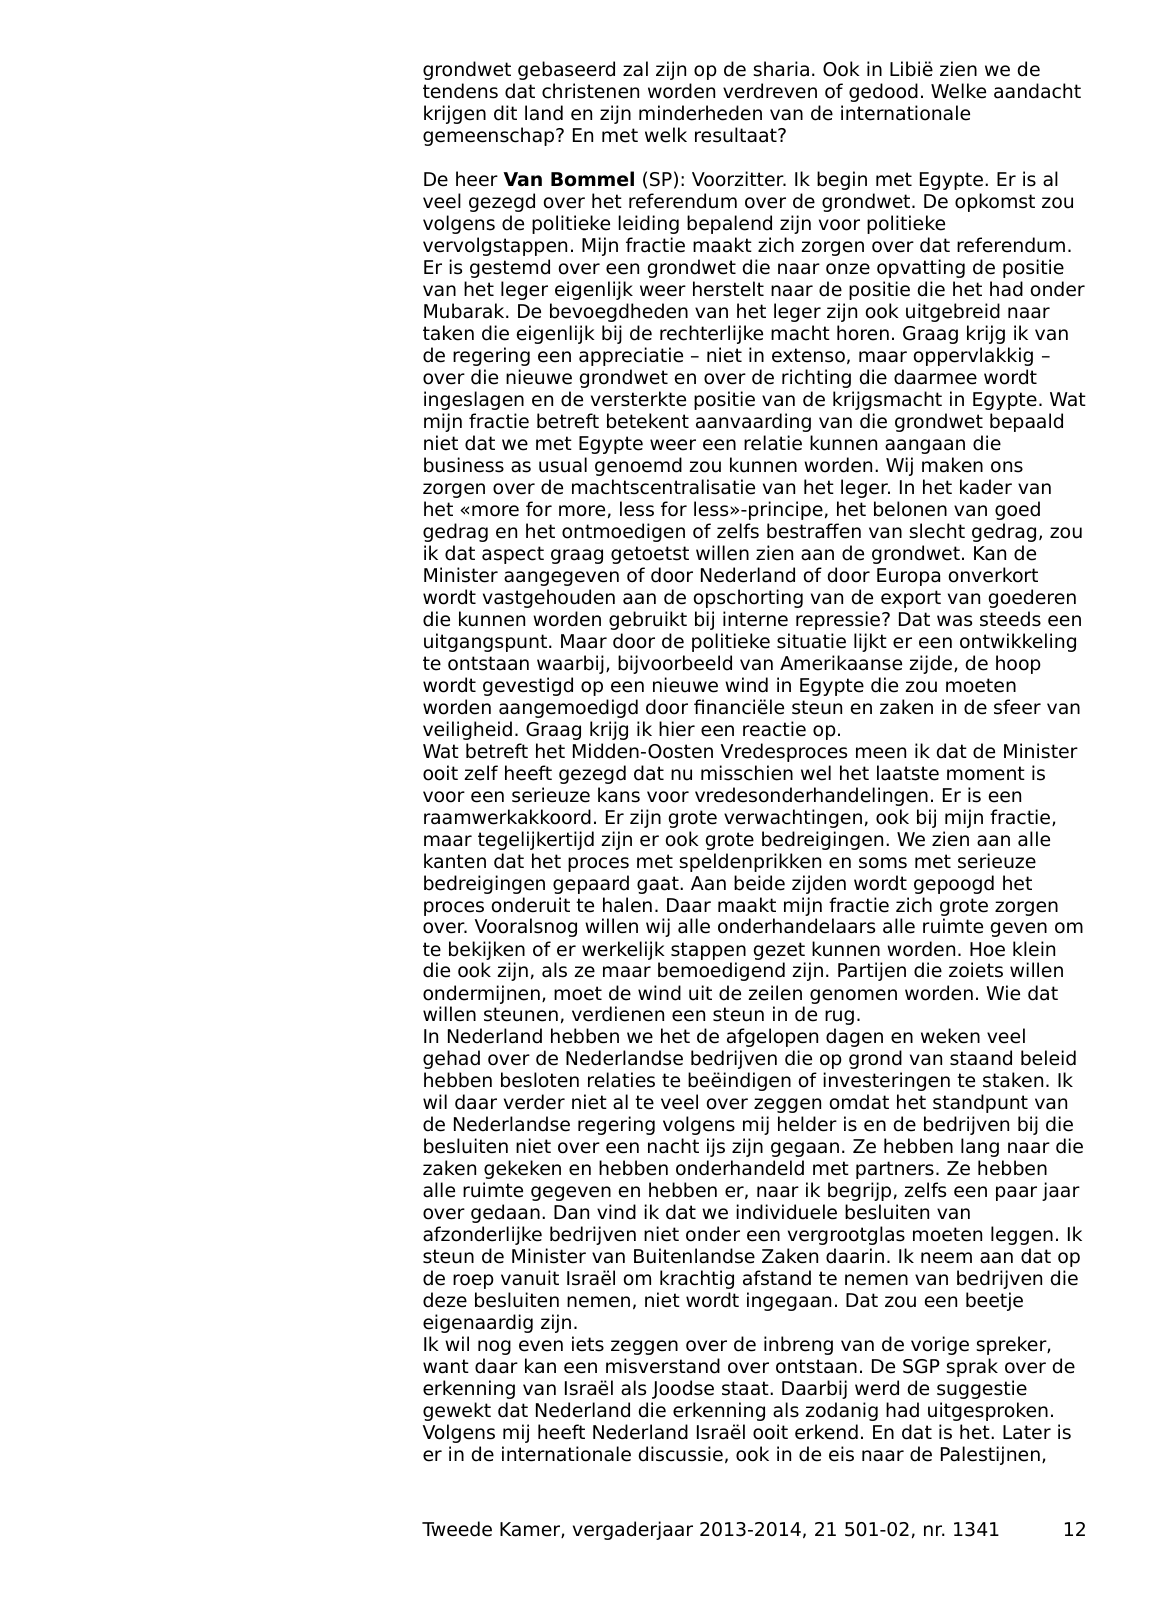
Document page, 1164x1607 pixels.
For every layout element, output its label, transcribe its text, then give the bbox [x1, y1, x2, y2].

text In Nederland hebben we het de afgelopen dagen en weken veel gehad over de Nederlandse bedrijven die op grond van staand beleid hebben besloten relaties te beëindigen of investeringen te staken. Ik wil daar verder niet al te veel over zeggen omdat het standpunt van de Nederlandse regering volgens mij helder is en de bedrijven bij die besluiten niet over een nacht ijs zijn gegaan. Ze hebben lang naar die zaken gekeken en hebben onderhandeld met partners. Ze hebben alle ruimte gegeven en hebben er, naar ik begrijp, zelfs een paar jaar over gedaan. Dan vind ik dat we individuele besluiten van afzonderlijke bedrijven niet onder een vergrootglas moeten leggen. Ik steun de Minister van Buitenlandse Zaken daarin. Ik neem aan dat op de roep vanuit Israël om krachtig afstand te nemen van bedrijven die deze besluiten nemen, niet wordt ingegaan. Dat zou een beetje eigenaardig zijn. [422, 1026, 1087, 1334]
text De heer Van Bommel (SP): Voorzitter. Ik begin met Egypte. Er is al veel gezegd over het referendum over de grondwet. De opkomst zou volgens de politieke leiding bepalend zijn voor politieke vervolgstappen. Mijn fractie maakt zich zorgen over dat referendum. Er is gestemd over een grondwet die naar onze opvatting de positie van het leger eigenlijk weer herstelt naar de positie die het had onder Mubarak. De bevoegdheden van het leger zijn ook uitgebreid naar taken die eigenlijk bij de rechterlijke macht horen. Graag krijg ik van de regering een appreciatie – niet in extenso, maar oppervlakkig – over die nieuwe grondwet en over de richting die daarmee wordt ingeslagen en de versterkte positie van de krijgsmacht in Egypte. Wat mijn fractie betreft betekent aanvaarding van die grondwet bepaald niet dat we met Egypte weer een relatie kunnen aangaan die business as usual genoemd zou kunnen worden. Wij maken ons zorgen over de machtscentralisatie van het leger. In het kader van het «more for more, less for less»-principe, het belonen van goed gedrag en het ontmoedigen of zelfs bestraffen van slecht gedrag, zou ik dat aspect graag getoetst willen zien aan de grondwet. Kan de Minister aangegeven of door Nederland of door Europa onverkort wordt vastgehouden aan de opschorting van de export van goederen die kunnen worden gebruikt bij interne repressie? Dat was steeds een uitgangspunt. Maar door de politieke situatie lijkt er een ontwikkeling te ontstaan waarbij, bijvoorbeeld van Amerikaanse zijde, de hoop wordt gevestigd op een nieuwe wind in Egypte die zou moeten worden aangemoedigd door financiële steun en zaken in de sfeer van veiligheid. Graag krijg ik hier een reactie op. [422, 169, 1087, 741]
text grondwet gebaseerd zal zijn op de sharia. Ook in Libië zien we de tendens dat christenen worden verdreven of gedood. Welke aandacht krijgen dit land en zijn minderheden van de internationale gemeenschap? En met welk resultaat? [422, 59, 1087, 147]
text Wat betreft het Midden-Oosten Vredesproces meen ik dat de Minister ooit zelf heeft gezegd dat nu misschien wel het laatste moment is voor een serieuze kans voor vredesonderhandelingen. Er is een raamwerkakkoord. Er zijn grote verwachtingen, ook bij mijn fractie, maar tegelijkertijd zijn er ook grote bedreigingen. We zien aan alle kanten dat het proces met speldenprikken en soms met serieuze bedreigingen gepaard gaat. Aan beide zijden wordt gepoogd het proces onderuit te halen. Daar maakt mijn fractie zich grote zorgen over. Vooralsnog willen wij alle onderhandelaars alle ruimte geven om te bekijken of er werkelijk stappen gezet kunnen worden. Hoe klein die ook zijn, als ze maar bemoedigend zijn. Partijen die zoiets willen ondermijnen, moet de wind uit de zeilen genomen worden. Wie dat willen steunen, verdienen een steun in de rug. [422, 741, 1087, 1026]
text Ik wil nog even iets zeggen over de inbreng van de vorige spreker, want daar kan een misverstand over ontstaan. De SGP sprak over de erkenning van Israël als Joodse staat. Daarbij werd de suggestie gewekt dat Nederland die erkenning als zodanig had uitgesproken. Volgens mij heeft Nederland Israël ooit erkend. En dat is het. Later is er in de internationale discussie, ook in de eis naar de Palestijnen, [422, 1334, 1087, 1466]
